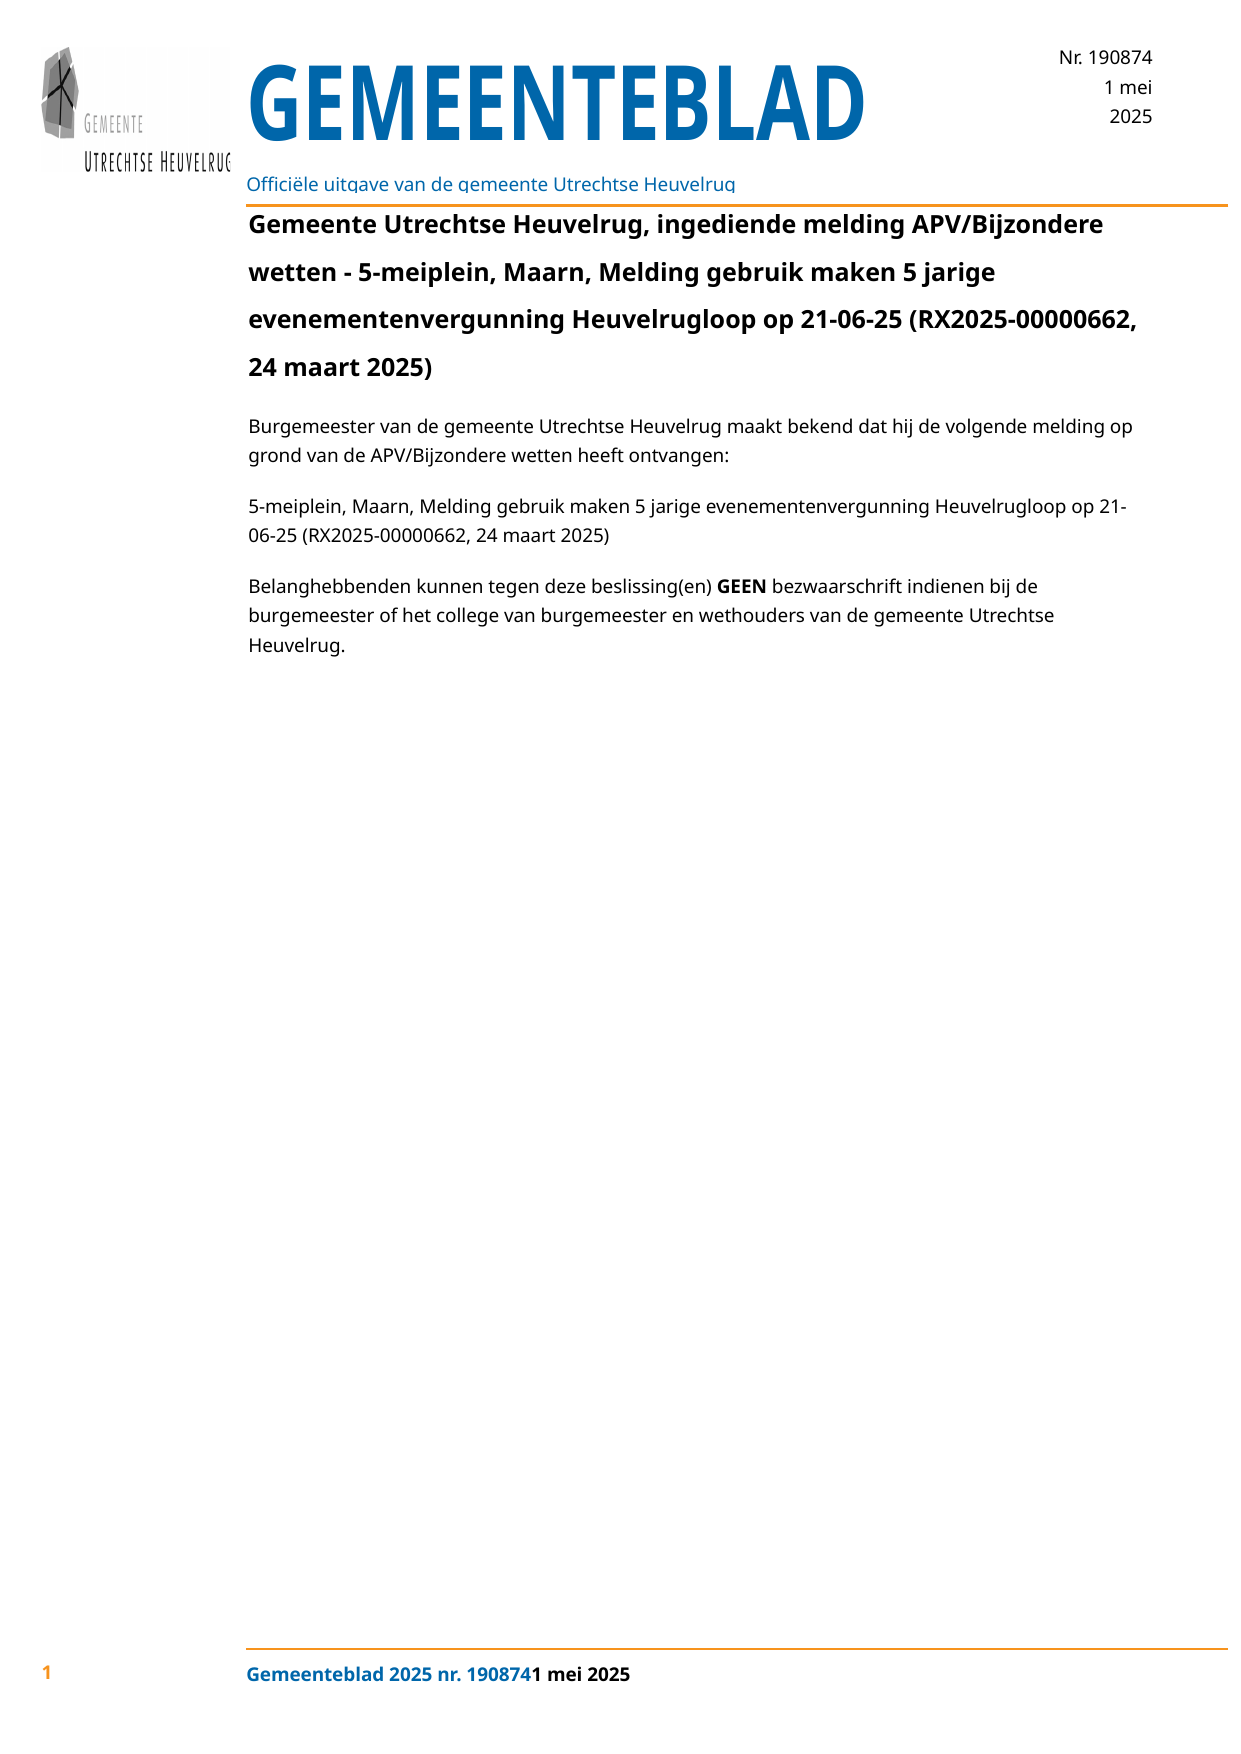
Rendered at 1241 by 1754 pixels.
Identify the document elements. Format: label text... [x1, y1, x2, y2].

text Belanghebbenden kunnen tegen deze beslissing(en) GEEN bezwaarschrift indienen bij de burgemeester of het college van burgemeester en wethouders van de gemeente Utrechtse Heuvelrug. [248, 573, 1152, 658]
text Burgemeester van de gemeente Utrechtse Heuvelrug maakt bekend dat hij de volgende melding op grond van de APV/Bijzondere wetten heeft ontvangen: [248, 413, 1152, 468]
text Gemeente Utrechtse Heuvelrug, ingediende melding APV/Bijzondere wetten - 5-meiplein, Maarn, Melding gebruik maken 5 jarige evenementenvergunning Heuvelrugloop op 21-06-25 (RX2025-00000662, 24 maart 2025) [248, 207, 1152, 384]
text 5-meiplein, Maarn, Melding gebruik maken 5 jarige evenementenvergunning Heuvelrugloop op 21-06-25 (RX2025-00000662, 24 maart 2025) [248, 493, 1152, 548]
picture [41, 47, 231, 172]
